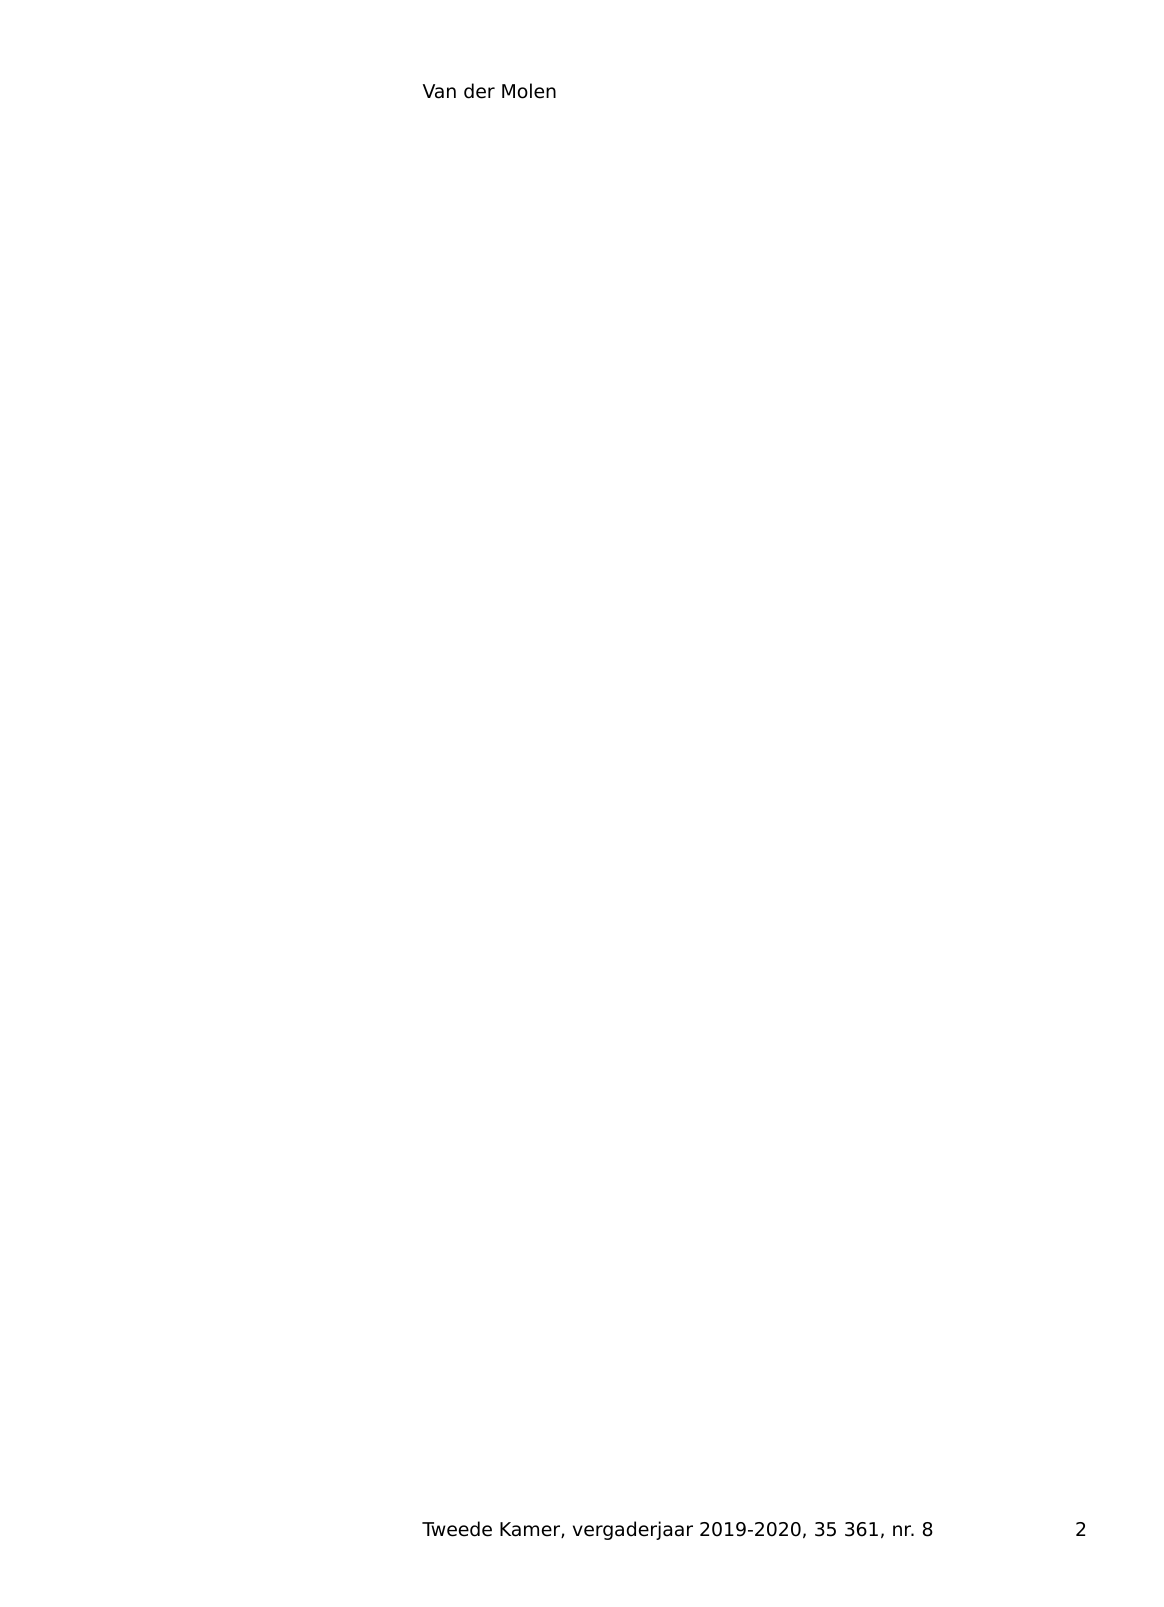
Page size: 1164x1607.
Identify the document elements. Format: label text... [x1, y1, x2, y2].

text Van der Molen [422, 59, 1087, 103]
